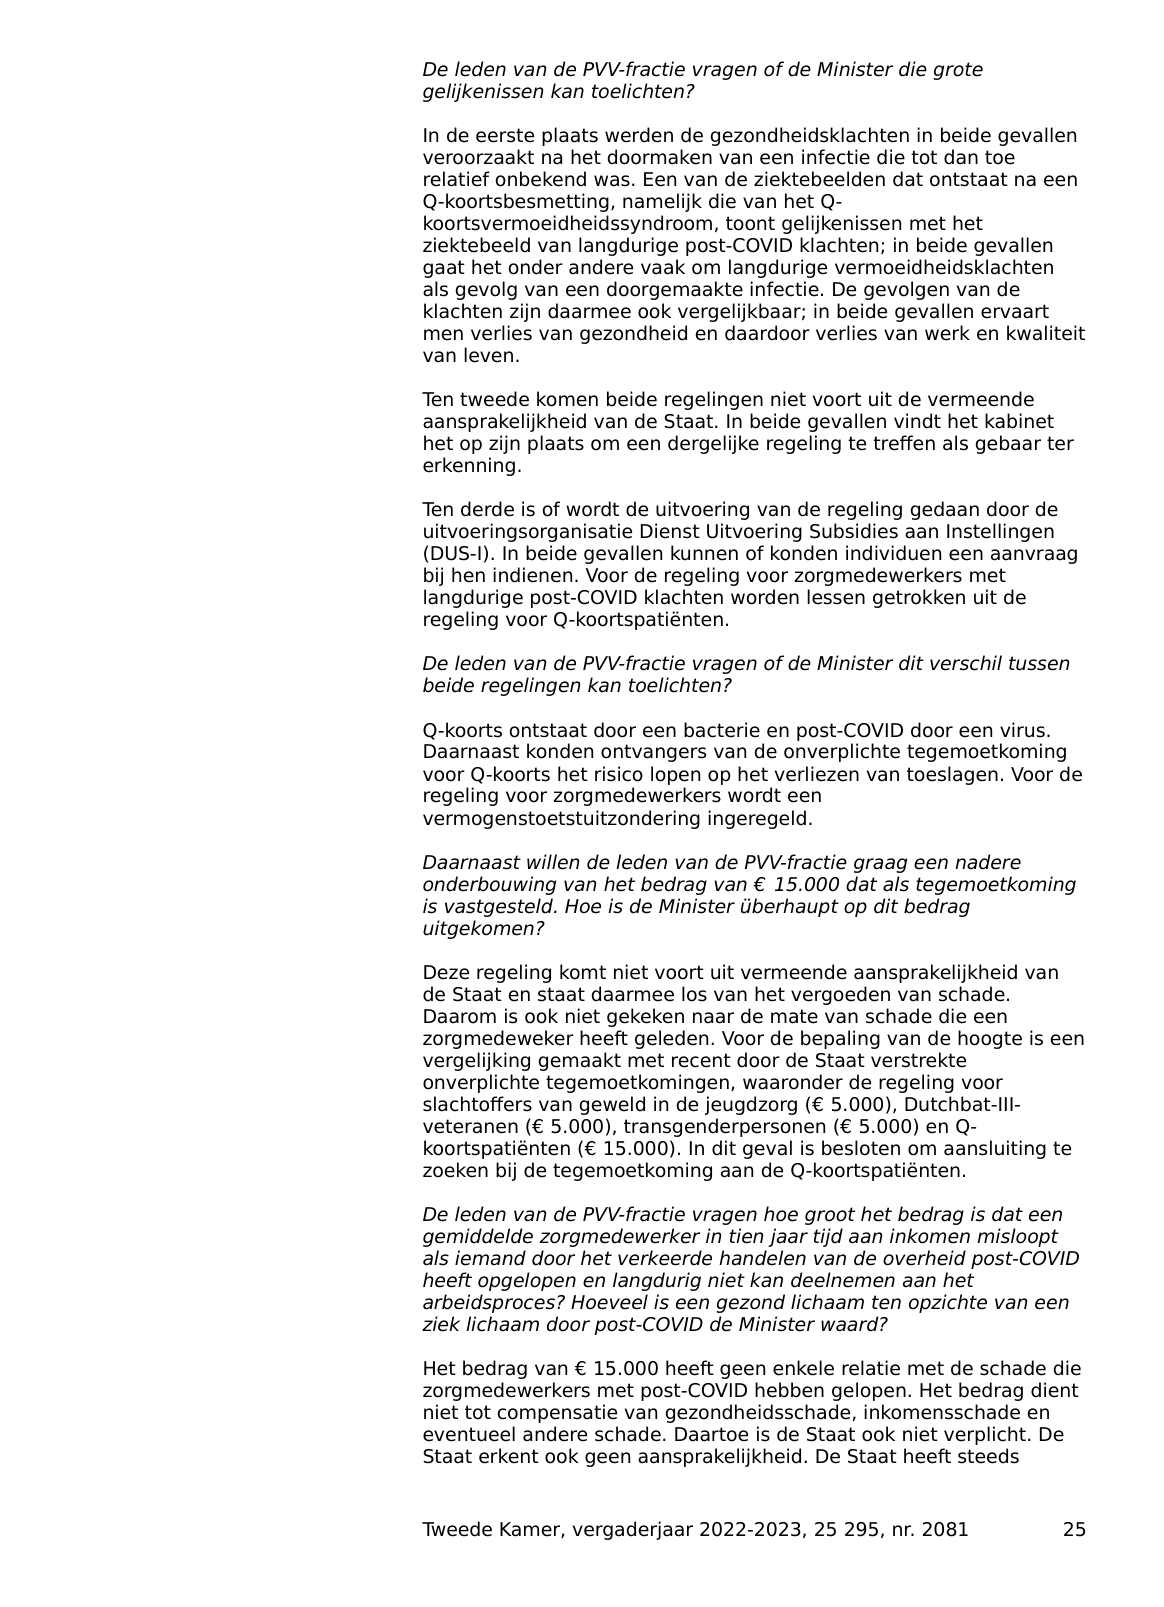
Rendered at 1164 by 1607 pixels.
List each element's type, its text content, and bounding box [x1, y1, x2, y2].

text De leden van de PVV-fractie vragen hoe groot het bedrag is dat een gemiddelde zorgmedewerker in tien jaar tijd aan inkomen misloopt als iemand door het verkeerde handelen van de overheid post-COVID heeft opgelopen en langdurig niet kan deelnemen aan het arbeidsproces? Hoeveel is een gezond lichaam ten opzichte van een ziek lichaam door post-COVID de Minister waard? [422, 1204, 1087, 1336]
text In de eerste plaats werden de gezondheidsklachten in beide gevallen veroorzaakt na het doormaken van een infectie die tot dan toe relatief onbekend was. Een van de ziektebeelden dat ontstaat na een Q-koortsbesmetting, namelijk die van het Q-koortsvermoeidheidssyndroom, toont gelijkenissen met het ziektebeeld van langdurige post-COVID klachten; in beide gevallen gaat het onder andere vaak om langdurige vermoeidheidsklachten als gevolg van een doorgemaakte infectie. De gevolgen van de klachten zijn daarmee ook vergelijkbaar; in beide gevallen ervaart men verlies van gezondheid en daardoor verlies van werk en kwaliteit van leven. [422, 125, 1087, 367]
text Het bedrag van € 15.000 heeft geen enkele relatie met de schade die zorgmedewerkers met post-COVID hebben gelopen. Het bedrag dient niet tot compensatie van gezondheidsschade, inkomensschade en eventueel andere schade. Daartoe is de Staat ook niet verplicht. De Staat erkent ook geen aansprakelijkheid. De Staat heeft steeds [422, 1358, 1087, 1468]
text De leden van de PVV-fractie vragen of de Minister die grote gelijkenissen kan toelichten? [422, 59, 1087, 103]
text Ten derde is of wordt de uitvoering van de regeling gedaan door de uitvoeringsorganisatie Dienst Uitvoering Subsidies aan Instellingen (DUS-I). In beide gevallen kunnen of konden individuen een aanvraag bij hen indienen. Voor de regeling voor zorgmedewerkers met langdurige post-COVID klachten worden lessen getrokken uit de regeling voor Q-koortspatiënten. [422, 499, 1087, 631]
text De leden van de PVV-fractie vragen of de Minister dit verschil tussen beide regelingen kan toelichten? [422, 653, 1087, 697]
text Ten tweede komen beide regelingen niet voort uit de vermeende aansprakelijkheid van de Staat. In beide gevallen vindt het kabinet het op zijn plaats om een dergelijke regeling te treffen als gebaar ter erkenning. [422, 389, 1087, 477]
text Daarnaast willen de leden van de PVV-fractie graag een nadere onderbouwing van het bedrag van € 15.000 dat als tegemoetkoming is vastgesteld. Hoe is de Minister überhaupt op dit bedrag uitgekomen? [422, 852, 1087, 939]
text Deze regeling komt niet voort uit vermeende aansprakelijkheid van de Staat en staat daarmee los van het vergoeden van schade. Daarom is ook niet gekeken naar de mate van schade die een zorgmedeweker heeft geleden. Voor de bepaling van de hoogte is een vergelijking gemaakt met recent door de Staat verstrekte onverplichte tegemoetkomingen, waaronder de regeling voor slachtoffers van geweld in de jeugdzorg (€ 5.000), Dutchbat-III-veteranen (€ 5.000), transgenderpersonen (€ 5.000) en Q-koortspatiënten (€ 15.000). In dit geval is besloten om aansluiting te zoeken bij de tegemoetkoming aan de Q-koortspatiënten. [422, 962, 1087, 1181]
text Q-koorts ontstaat door een bacterie en post-COVID door een virus. Daarnaast konden ontvangers van de onverplichte tegemoetkoming voor Q-koorts het risico lopen op het verliezen van toeslagen. Voor de regeling voor zorgmedewerkers wordt een vermogenstoetstuitzondering ingeregeld. [422, 719, 1087, 829]
